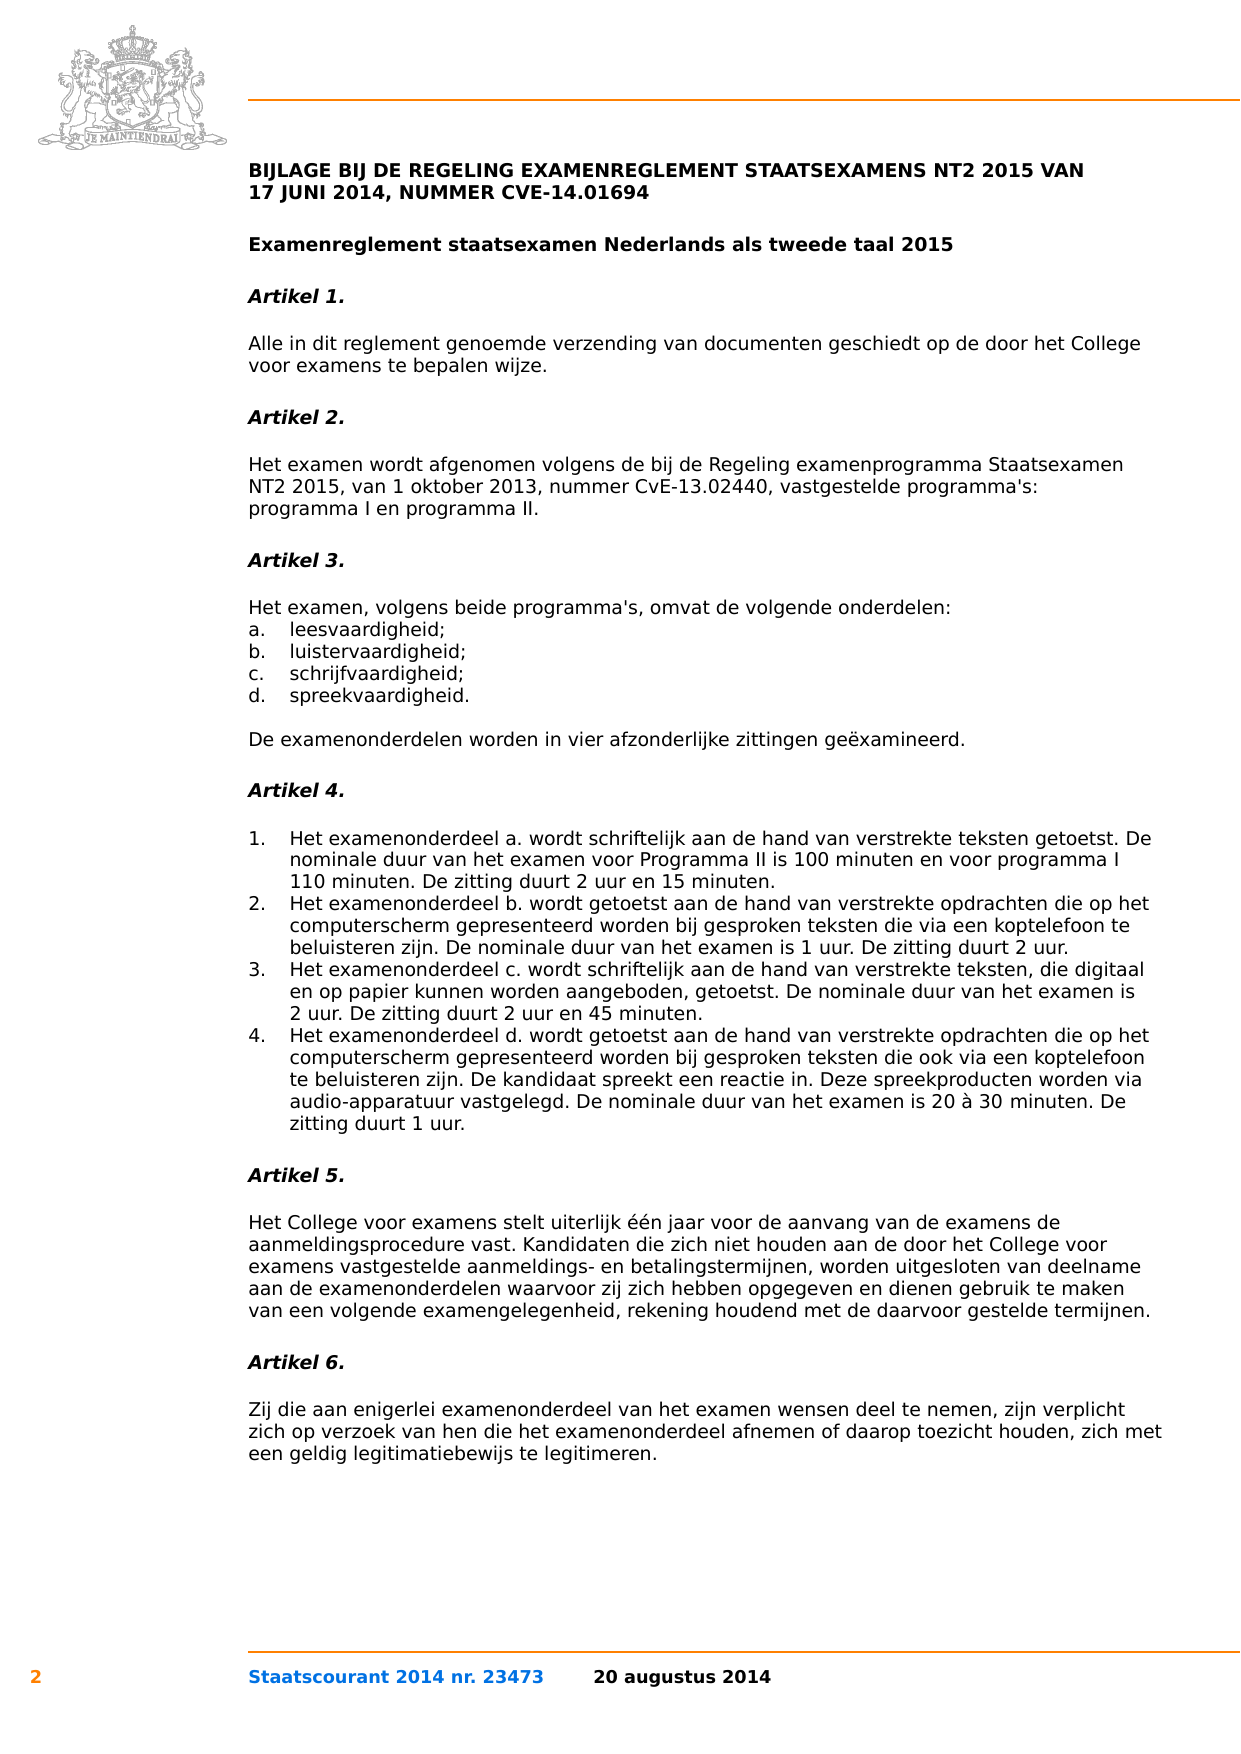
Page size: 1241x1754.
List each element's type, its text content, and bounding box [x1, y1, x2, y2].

text De examenonderdelen worden in vier afzonderlijke zittingen geëxamineerd. [248, 728, 1163, 750]
text Het College voor examens stelt uiterlijk één jaar voor de aanvang van de examens de aanmeldingsprocedure vast. Kandidaten die zich niet houden aan de door het College voor examens vastgestelde aanmeldings- en betalingstermijnen, worden uitgesloten van deelname aan de examenonderdelen waarvoor zij zich hebben opgegeven en dienen gebruik te maken van een volgende examengelegenheid, rekening houdend met de daarvoor gestelde termijnen. [248, 1212, 1163, 1322]
text Het examen, volgens beide programma's, omvat de volgende onderdelen: [248, 597, 1163, 619]
subtitle Artikel 4. [248, 780, 1163, 802]
text a. leesvaardigheid; [248, 619, 1163, 641]
text Het examen wordt afgenomen volgens de bij de Regeling examenprogramma Staatsexamen NT2 2015, van 1 oktober 2013, nummer CvE-13.02440, vastgestelde programma's: programma I en programma II. [248, 454, 1163, 520]
text b. luistervaardigheid; [248, 641, 1163, 663]
subtitle Artikel 3. [248, 550, 1163, 572]
picture [38, 25, 227, 150]
subtitle Artikel 5. [248, 1165, 1163, 1187]
text c. schrijfvaardigheid; [248, 663, 1163, 684]
subtitle BIJLAGE BIJ DE REGELING EXAMENREGLEMENT STAATSEXAMENS NT2 2015 VAN 17 JUNI 2014, NUMMER CVE-14.01694 [248, 160, 1163, 204]
text Zij die aan enigerlei examenonderdeel van het examen wensen deel te nemen, zijn verplicht zich op verzoek van hen die het examenonderdeel afnemen of daarop toezicht houden, zich met een geldig legitimatiebewijs te legitimeren. [248, 1399, 1163, 1465]
subtitle Artikel 2. [248, 407, 1163, 429]
text 1. Het examenonderdeel a. wordt schriftelijk aan de hand van verstrekte teksten getoetst. De nominale duur van het examen voor Programma II is 100 minuten en voor programma I 110 minuten. De zitting duurt 2 uur en 15 minuten. [248, 827, 1163, 893]
subtitle Examenreglement staatsexamen Nederlands als tweede taal 2015 [248, 234, 1163, 256]
text 3. Het examenonderdeel c. wordt schriftelijk aan de hand van verstrekte teksten, die digitaal en op papier kunnen worden aangeboden, getoetst. De nominale duur van het examen is 2 uur. De zitting duurt 2 uur en 45 minuten. [248, 959, 1163, 1025]
subtitle Artikel 6. [248, 1352, 1163, 1374]
text 2. Het examenonderdeel b. wordt getoetst aan de hand van verstrekte opdrachten die op het computerscherm gepresenteerd worden bij gesproken teksten die via een koptelefoon te beluisteren zijn. De nominale duur van het examen is 1 uur. De zitting duurt 2 uur. [248, 893, 1163, 959]
text 4. Het examenonderdeel d. wordt getoetst aan de hand van verstrekte opdrachten die op het computerscherm gepresenteerd worden bij gesproken teksten die ook via een koptelefoon te beluisteren zijn. De kandidaat spreekt een reactie in. Deze spreekproducten worden via audio-apparatuur vastgelegd. De nominale duur van het examen is 20 à 30 minuten. De zitting duurt 1 uur. [248, 1025, 1163, 1135]
text Alle in dit reglement genoemde verzending van documenten geschiedt op de door het College voor examens te bepalen wijze. [248, 333, 1163, 377]
subtitle Artikel 1. [248, 286, 1163, 308]
text d. spreekvaardigheid. [248, 684, 1163, 707]
